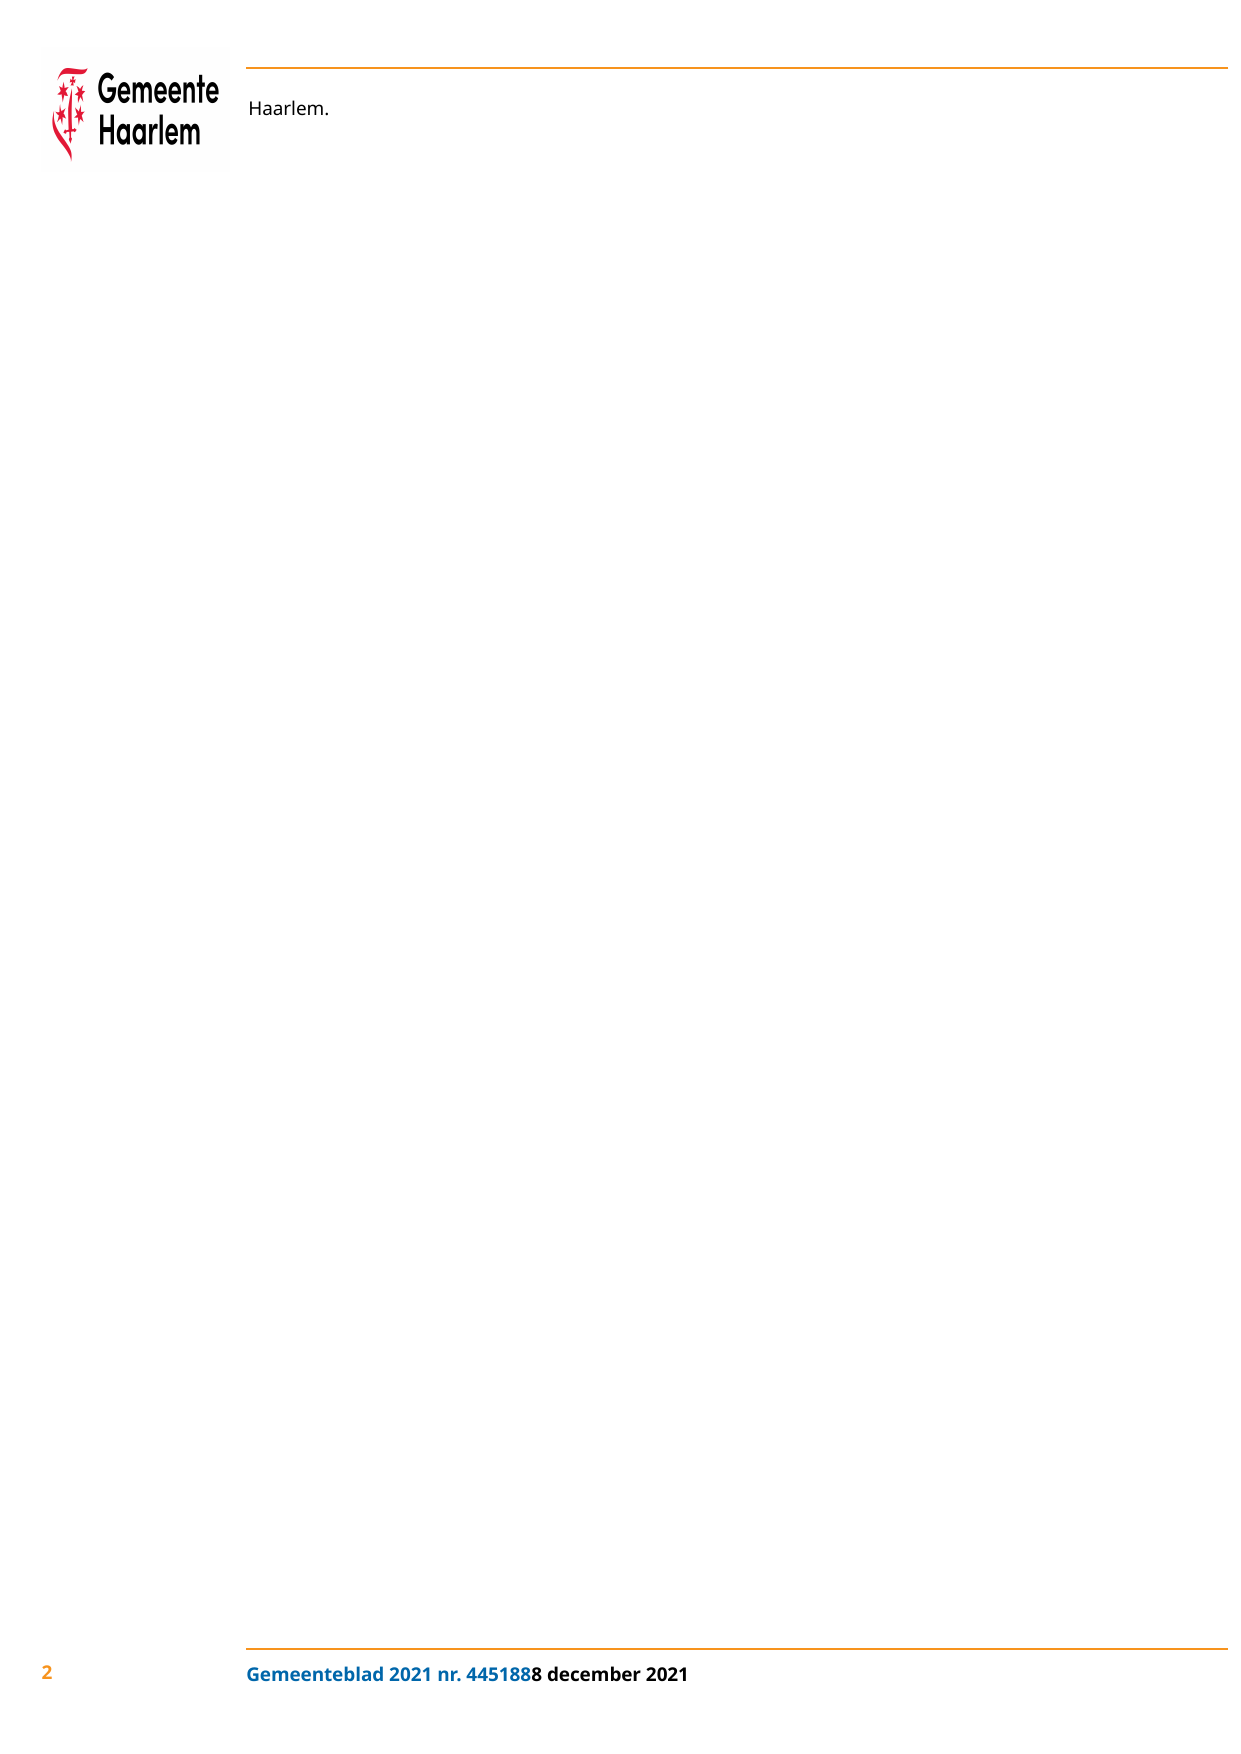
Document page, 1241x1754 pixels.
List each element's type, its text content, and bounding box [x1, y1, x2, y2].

picture [41, 47, 231, 172]
text Haarlem. [248, 95, 1152, 121]
